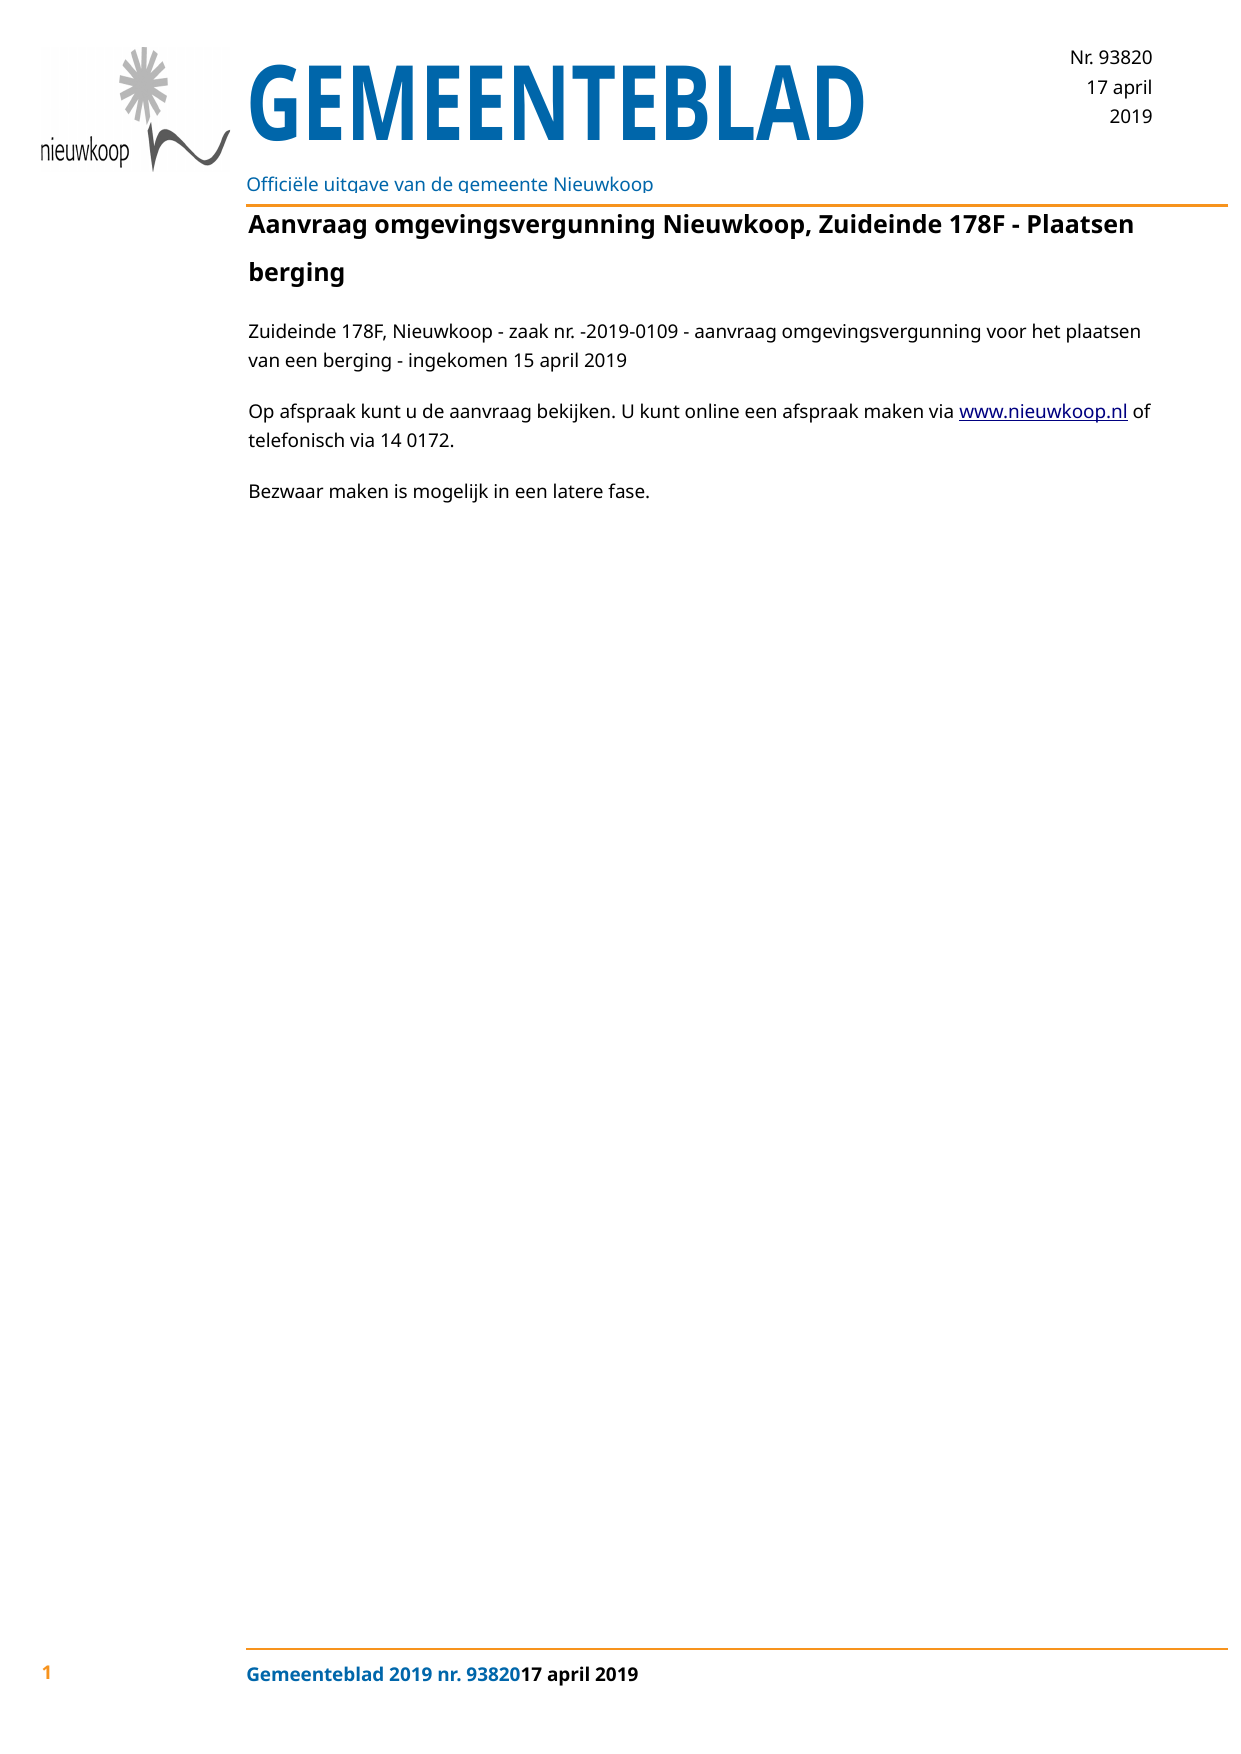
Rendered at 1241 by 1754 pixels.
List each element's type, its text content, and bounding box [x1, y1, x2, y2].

text Zuideinde 178F, Nieuwkoop - zaak nr. -2019-0109 - aanvraag omgevingsvergunning voor het plaatsen van een berging - ingekomen 15 april 2019 [248, 318, 1152, 373]
text Aanvraag omgevingsvergunning Nieuwkoop, Zuideinde 178F - Plaatsen berging [248, 207, 1152, 288]
text Op afspraak kunt u de aanvraag bekijken. U kunt online een afspraak maken via www.nieuwkoop.nl of telefonisch via 14 0172. [248, 398, 1152, 453]
text Bezwaar maken is mogelijk in een latere fase. [248, 478, 1152, 504]
picture [41, 47, 231, 172]
